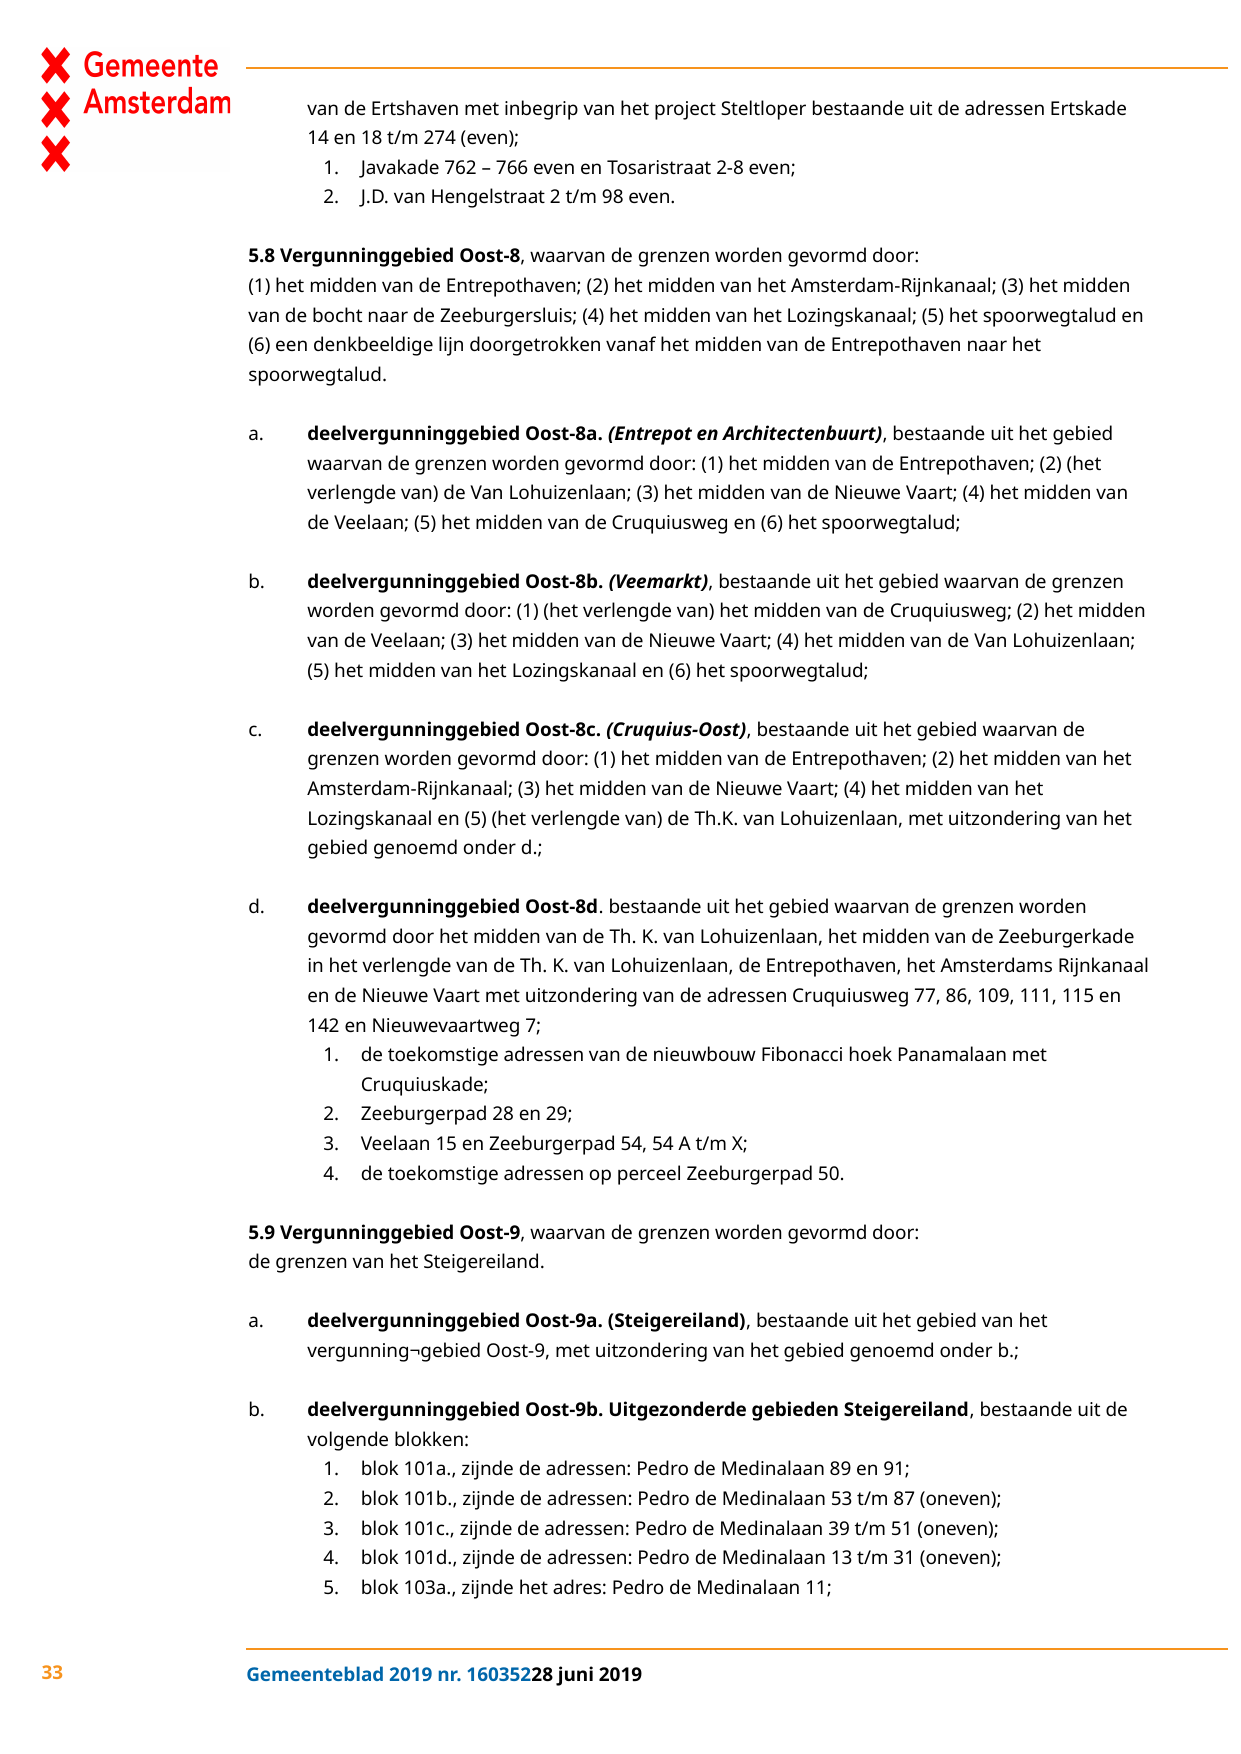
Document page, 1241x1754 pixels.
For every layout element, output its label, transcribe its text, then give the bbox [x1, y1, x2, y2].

list de toekomstige adressen op perceel Zeeburgerpad 50. [323, 1160, 1152, 1186]
list Veelaan 15 en Zeeburgerpad 54, 54 A t/m X; [323, 1130, 1152, 1156]
list deelvergunninggebied Oost-8b. (Veemarkt), bestaande uit het gebied waarvan de grenzen worden gevormd door: (1) (het verlengde van) het midden van de Cruquiusweg; (2) het midden van de Veelaan; (3) het midden van de Nieuwe Vaart; (4) het midden van de Van Lohuizenlaan; (5) het midden van het Lozingskanaal en (6) het spoorwegtalud; [248, 568, 1152, 683]
list blok 103a., zijnde het adres: Pedro de Medinalaan 11; [323, 1574, 1152, 1600]
list deelvergunninggebied Oost-8d. bestaande uit het gebied waarvan de grenzen worden gevormd door het midden van de Th. K. van Lohuizenlaan, het midden van de Zeeburgerkade in het verlengde van de Th. K. van Lohuizenlaan, de Entrepothaven, het Amsterdams Rijnkanaal en de Nieuwe Vaart met uitzondering van de adressen Cruquiusweg 77, 86, 109, 111, 115 en 142 en Nieuwevaartweg 7; [248, 893, 1152, 1038]
list Zeeburgerpad 28 en 29; [323, 1101, 1152, 1126]
list van de Ertshaven met inbegrip van het project Steltloper bestaande uit de adressen Ertskade 14 en 18 t/m 274 (even); [248, 95, 1152, 150]
text de grenzen van het Steigereiland. [248, 1248, 1152, 1274]
list deelvergunninggebied Oost-8c. (Cruquius-Oost), bestaande uit het gebied waarvan de grenzen worden gevormd door: (1) het midden van de Entrepothaven; (2) het midden van het Amsterdam-Rijnkanaal; (3) het midden van de Nieuwe Vaart; (4) het midden van het Lozingskanaal en (5) (het verlengde van) de Th.K. van Lohuizenlaan, met uitzondering van het gebied genoemd onder d.; [248, 716, 1152, 860]
list blok 101a., zijnde de adressen: Pedro de Medinalaan 89 en 91; [323, 1456, 1152, 1481]
list blok 101d., zijnde de adressen: Pedro de Medinalaan 13 t/m 31 (oneven); [323, 1544, 1152, 1570]
text 5.9 Vergunninggebied Oost-9, waarvan de grenzen worden gevormd door: [248, 1219, 1152, 1245]
text 5.8 Vergunninggebied Oost-8, waarvan de grenzen worden gevormd door: [248, 243, 1152, 268]
text (1) het midden van de Entrepothaven; (2) het midden van het Amsterdam-Rijnkanaal; (3) het midden van de bocht naar de Zeeburgersluis; (4) het midden van het Lozingskanaal; (5) het spoorwegtalud en (6) een denkbeeldige lijn doorgetrokken vanaf het midden van de Entrepothaven naar het spoorwegtalud. [248, 272, 1152, 387]
list Javakade 762 – 766 even en Tosaristraat 2-8 even; [323, 154, 1152, 180]
picture [41, 47, 231, 172]
list J.D. van Hengelstraat 2 t/m 98 even. [323, 183, 1152, 209]
list blok 101b., zijnde de adressen: Pedro de Medinalaan 53 t/m 87 (oneven); [323, 1485, 1152, 1511]
list deelvergunninggebied Oost-9b. Uitgezonderde gebieden Steigereiland, bestaande uit de volgende blokken: [248, 1396, 1152, 1452]
list blok 101c., zijnde de adressen: Pedro de Medinalaan 39 t/m 51 (oneven); [323, 1515, 1152, 1541]
list deelvergunninggebied Oost-8a. (Entrepot en Architectenbuurt), bestaande uit het gebied waarvan de grenzen worden gevormd door: (1) het midden van de Entrepothaven; (2) (het verlengde van) de Van Lohuizenlaan; (3) het midden van de Nieuwe Vaart; (4) het midden van de Veelaan; (5) het midden van de Cruquiusweg en (6) het spoorwegtalud; [248, 420, 1152, 535]
list deelvergunninggebied Oost-9a. (Steigereiland), bestaande uit het gebied van het vergunning¬gebied Oost-9, met uitzondering van het gebied genoemd onder b.; [248, 1308, 1152, 1363]
list de toekomstige adressen van de nieuwbouw Fibonacci hoek Panamalaan met Cruquiuskade; [323, 1041, 1152, 1097]
